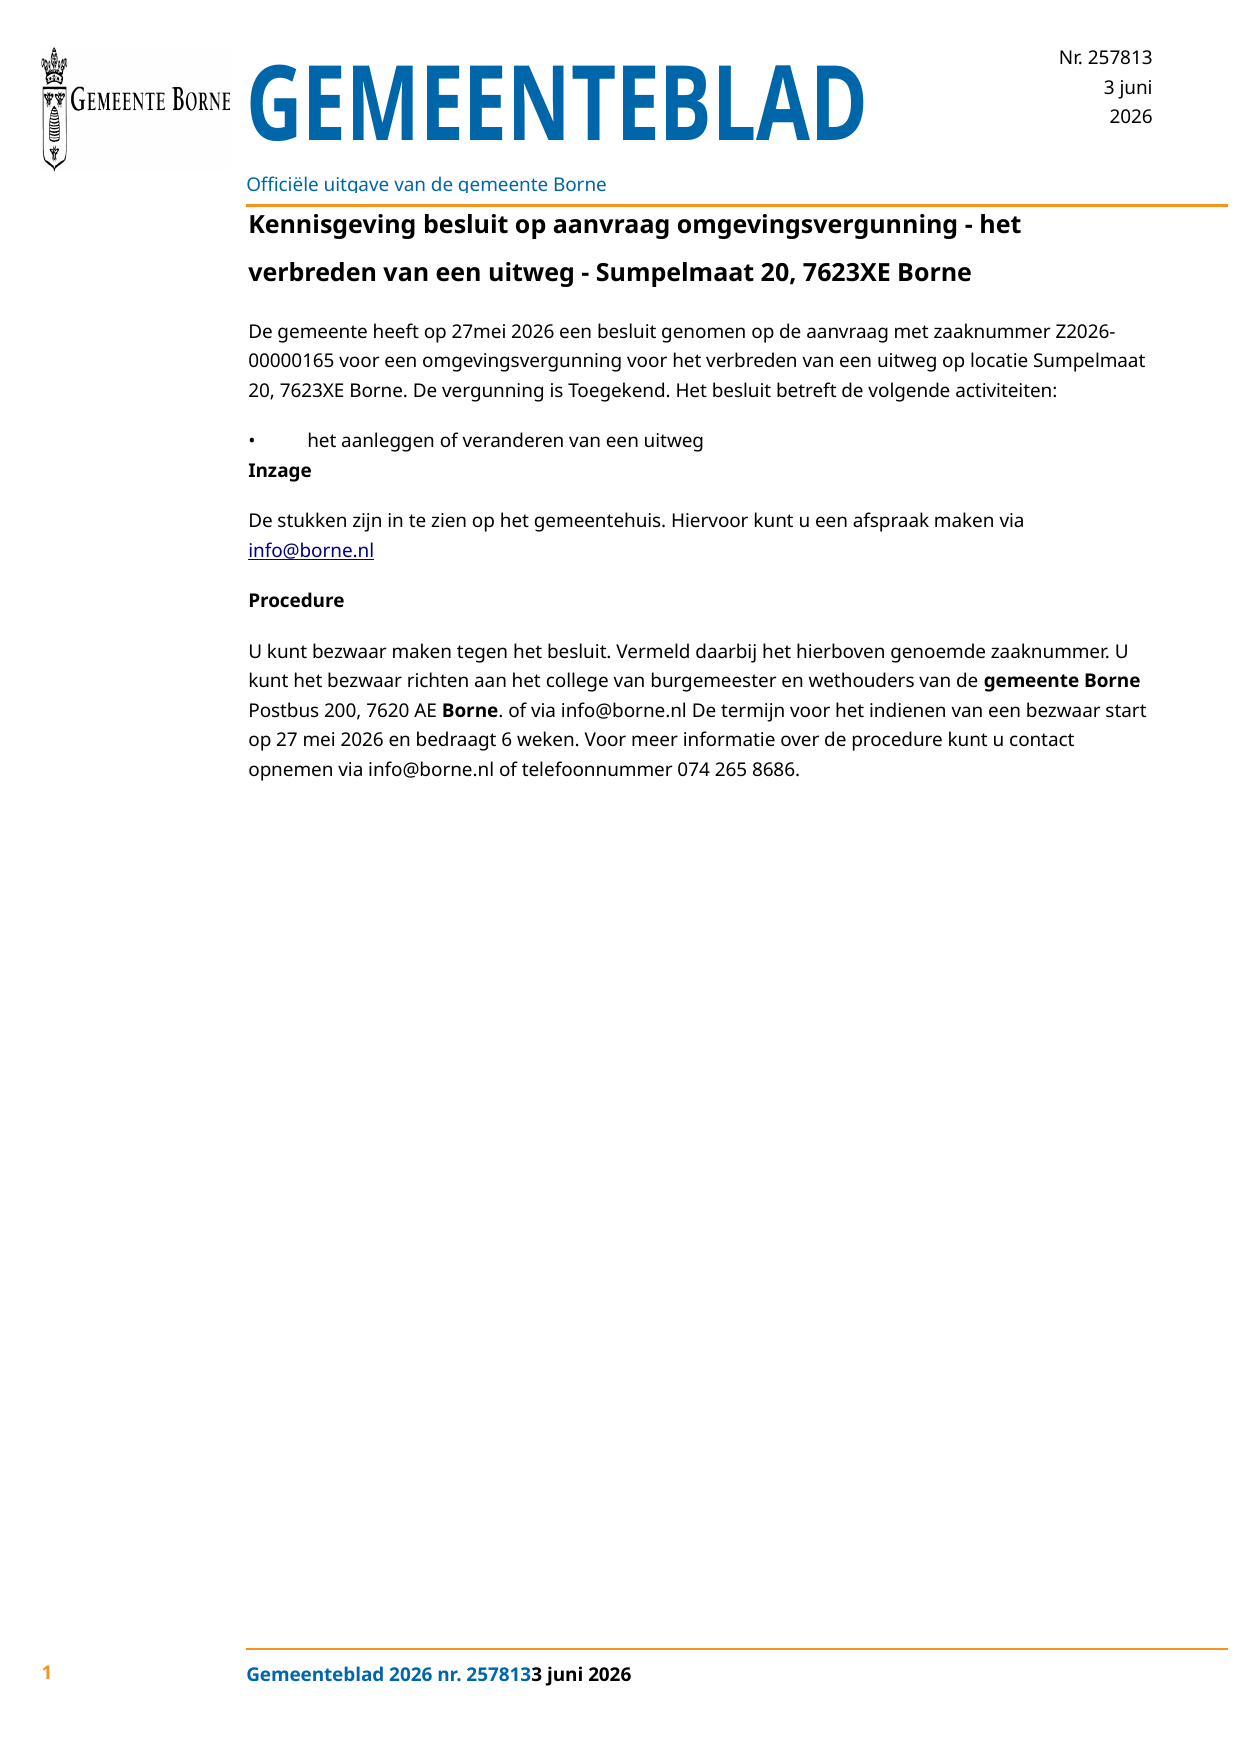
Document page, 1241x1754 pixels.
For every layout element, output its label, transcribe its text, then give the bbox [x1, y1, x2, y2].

text De stukken zijn in te zien op het gemeentehuis. Hiervoor kunt u een afspraak maken via info@borne.nl [248, 507, 1152, 563]
picture [41, 47, 231, 172]
text U kunt bezwaar maken tegen het besluit. Vermeld daarbij het hierboven genoemde zaaknummer. U kunt het bezwaar richten aan het college van burgemeester en wethouders van de gemeente Borne Postbus 200, 7620 AE Borne. of via info@borne.nl De termijn voor het indienen van een bezwaar start op 27 mei 2026 en bedraagt 6 weken. Voor meer informatie over de procedure kunt u contact opnemen via info@borne.nl of telefoonnummer 074 265 8686. [248, 638, 1152, 782]
text Inzage [248, 457, 1152, 483]
list het aanleggen of veranderen van een uitweg [248, 427, 1152, 453]
text Kennisgeving besluit op aanvraag omgevingsvergunning - het verbreden van een uitweg - Sumpelmaat 20, 7623XE Borne [248, 207, 1152, 288]
text De gemeente heeft op 27mei 2026 een besluit genomen op de aanvraag met zaaknummer Z2026-00000165 voor een omgevingsvergunning voor het verbreden van een uitweg op locatie Sumpelmaat 20, 7623XE Borne. De vergunning is Toegekend. Het besluit betreft de volgende activiteiten: [248, 318, 1152, 403]
text Procedure [248, 587, 1152, 613]
